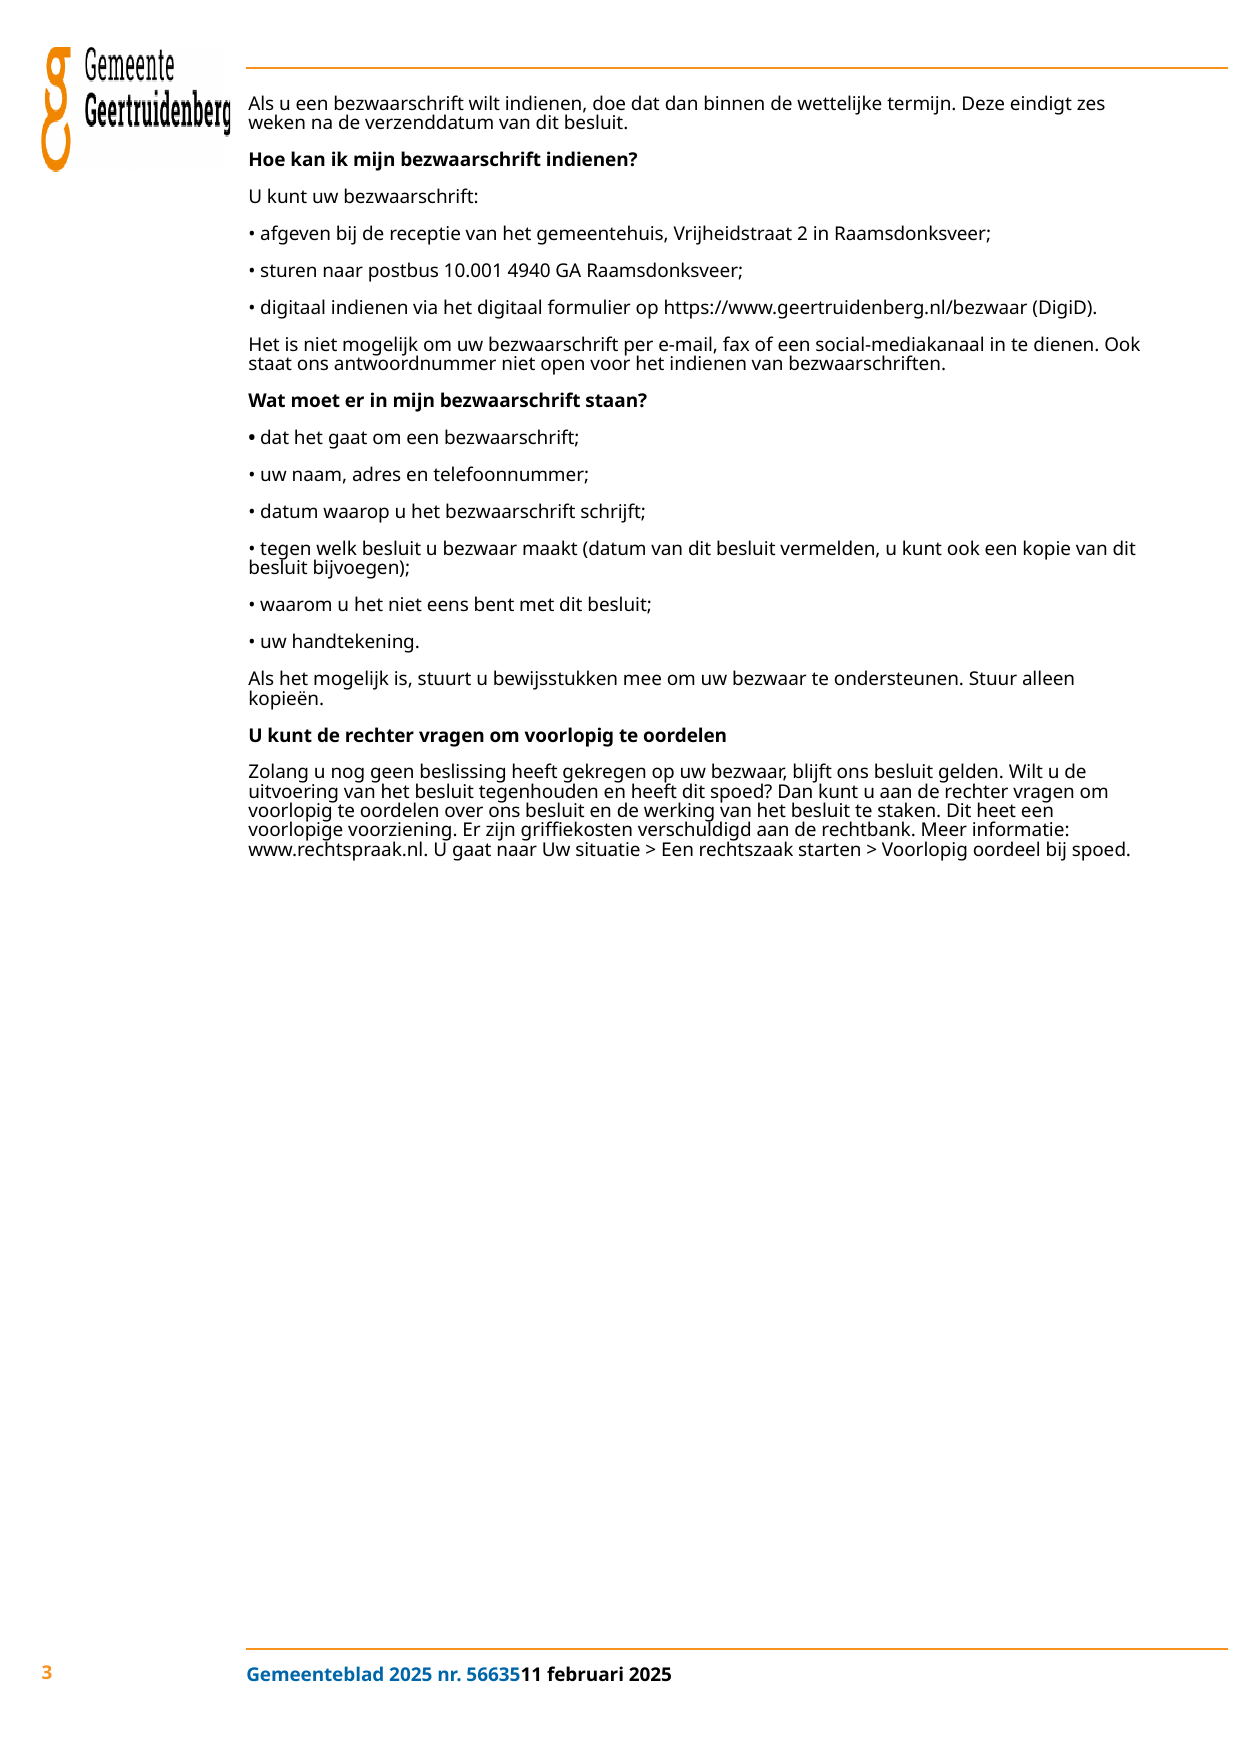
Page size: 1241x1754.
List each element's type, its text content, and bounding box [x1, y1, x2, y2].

text • tegen welk besluit u bezwaar maakt (datum van dit besluit vermelden, u kunt ook een kopie van dit besluit bijvoegen); [248, 540, 1152, 579]
text • datum waarop u het bezwaarschrift schrijft; [248, 503, 1152, 522]
text U kunt uw bezwaarschrift: [248, 188, 1152, 207]
text U kunt de rechter vragen om voorlopig te oordelen [248, 727, 1152, 746]
text • afgeven bij de receptie van het gemeentehuis, Vrijheidstraat 2 in Raamsdonksveer; [248, 225, 1152, 244]
text • dat het gaat om een bezwaarschrift; [248, 429, 1152, 448]
text • uw naam, adres en telefoonnummer; [248, 466, 1152, 485]
text Zolang u nog geen beslissing heeft gekregen op uw bezwaar, blijft ons besluit gelden. Wilt u de uitvoering van het besluit tegenhouden en heeft dit spoed? Dan kunt u aan de rechter vragen om voorlopig te oordelen over ons besluit en de werking van het besluit te staken. Dit heet een voorlopige voorziening. Er zijn griffiekosten verschuldigd aan de rechtbank. Meer informatie: www.rechtspraak.nl. U gaat naar Uw situatie > Een rechtszaak starten > Voorlopig oordeel bij spoed. [248, 763, 1152, 860]
text Het is niet mogelijk om uw bezwaarschrift per e-mail, fax of een social-mediakanaal in te dienen. Ook staat ons antwoordnummer niet open voor het indienen van bezwaarschriften. [248, 336, 1152, 374]
text Hoe kan ik mijn bezwaarschrift indienen? [248, 151, 1152, 170]
text • uw handtekening. [248, 633, 1152, 653]
text • digitaal indienen via het digitaal formulier op https://www.geertruidenberg.nl/bezwaar (DigiD). [248, 299, 1152, 318]
text • sturen naar postbus 10.001 4940 GA Raamsdonksveer; [248, 262, 1152, 281]
text Wat moet er in mijn bezwaarschrift staan? [248, 392, 1152, 411]
text Als u een bezwaarschrift wilt indienen, doe dat dan binnen de wettelijke termijn. Deze eindigt zes weken na de verzenddatum van dit besluit. [248, 95, 1152, 133]
text • waarom u het niet eens bent met dit besluit; [248, 596, 1152, 616]
picture [41, 47, 231, 172]
text Als het mogelijk is, stuurt u bewijsstukken mee om uw bezwaar te ondersteunen. Stuur alleen kopieën. [248, 670, 1152, 709]
